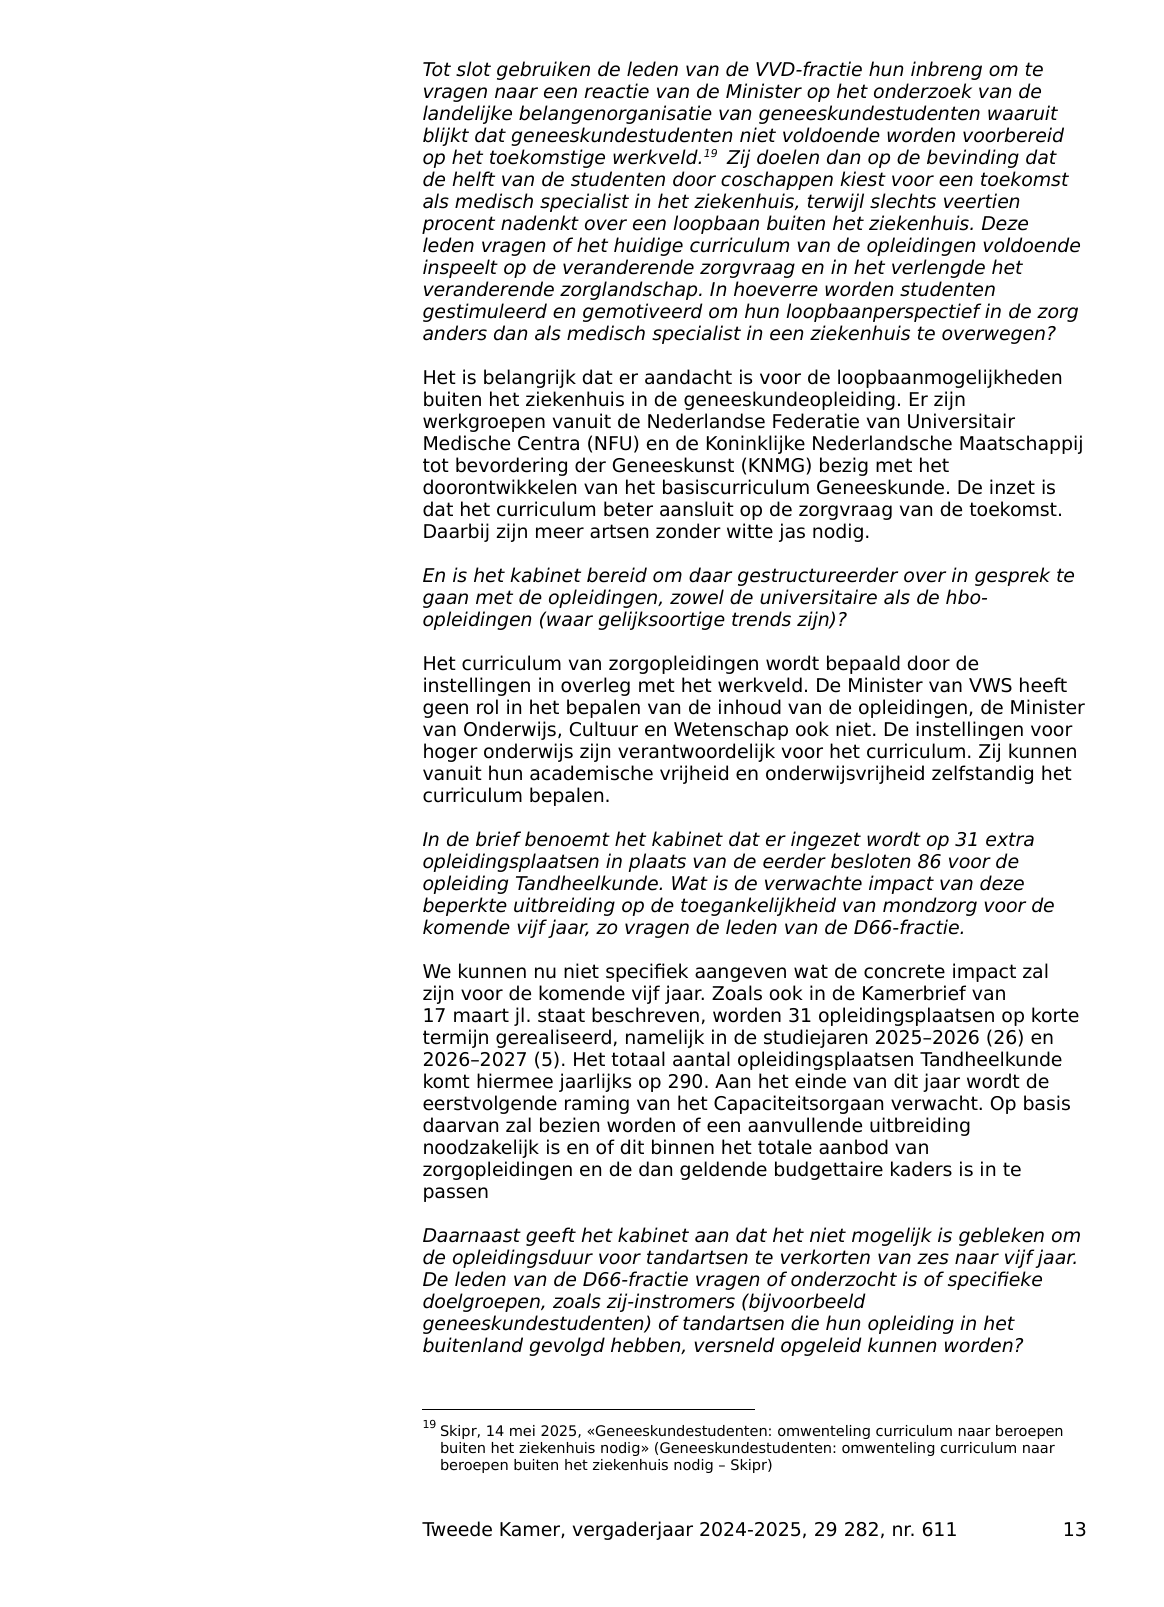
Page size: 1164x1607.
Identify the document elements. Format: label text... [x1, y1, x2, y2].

text We kunnen nu niet specifiek aangeven wat de concrete impact zal zijn voor de komende vijf jaar. Zoals ook in de Kamerbrief van 17 maart jl. staat beschreven, worden 31 opleidingsplaatsen op korte termijn gerealiseerd, namelijk in de studiejaren 2025–2026 (26) en 2026–2027 (5). Het totaal aantal opleidingsplaatsen Tandheelkunde komt hiermee jaarlijks op 290. Aan het einde van dit jaar wordt de eerstvolgende raming van het Capaciteitsorgaan verwacht. Op basis daarvan zal bezien worden of een aanvullende uitbreiding noodzakelijk is en of dit binnen het totale aanbod van zorgopleidingen en de dan geldende budgettaire kaders is in te passen [422, 961, 1087, 1203]
text Het is belangrijk dat er aandacht is voor de loopbaanmogelijkheden buiten het ziekenhuis in de geneeskundeopleiding. Er zijn werkgroepen vanuit de Nederlandse Federatie van Universitair Medische Centra (NFU) en de Koninklijke Nederlandsche Maatschappij tot bevordering der Geneeskunst (KNMG) bezig met het doorontwikkelen van het basiscurriculum Geneeskunde. De inzet is dat het curriculum beter aansluit op de zorgvraag van de toekomst. Daarbij zijn meer artsen zonder witte jas nodig. [422, 367, 1087, 543]
text Daarnaast geeft het kabinet aan dat het niet mogelijk is gebleken om de opleidingsduur voor tandartsen te verkorten van zes naar vijf jaar. De leden van de D66-fractie vragen of onderzocht is of specifieke doelgroepen, zoals zij-instromers (bijvoorbeeld geneeskundestudenten) of tandartsen die hun opleiding in het buitenland gevolgd hebben, versneld opgeleid kunnen worden? [422, 1225, 1087, 1357]
text Het curriculum van zorgopleidingen wordt bepaald door de instellingen in overleg met het werkveld. De Minister van VWS heeft geen rol in het bepalen van de inhoud van de opleidingen, de Minister van Onderwijs, Cultuur en Wetenschap ook niet. De instellingen voor hoger onderwijs zijn verantwoordelijk voor het curriculum. Zij kunnen vanuit hun academische vrijheid en onderwijsvrijheid zelfstandig het curriculum bepalen. [422, 653, 1087, 807]
text Tot slot gebruiken de leden van de VVD-fractie hun inbreng om te vragen naar een reactie van de Minister op het onderzoek van de landelijke belangenorganisatie van geneeskundestudenten waaruit blijkt dat geneeskundestudenten niet voldoende worden voorbereid op het toekomstige werkveld. Zij doelen dan op de bevinding dat de helft van de studenten door coschappen kiest voor een toekomst als medisch specialist in het ziekenhuis, terwijl slechts veertien procent nadenkt over een loopbaan buiten het ziekenhuis. Deze leden vragen of het huidige curriculum van de opleidingen voldoende inspeelt op de veranderende zorgvraag en in het verlengde het veranderende zorglandschap. In hoeverre worden studenten gestimuleerd en gemotiveerd om hun loopbaanperspectief in de zorg anders dan als medisch specialist in een ziekenhuis te overwegen? [422, 59, 1087, 345]
text In de brief benoemt het kabinet dat er ingezet wordt op 31 extra opleidingsplaatsen in plaats van de eerder besloten 86 voor de opleiding Tandheelkunde. Wat is de verwachte impact van deze beperkte uitbreiding op de toegankelijkheid van mondzorg voor de komende vijf jaar, zo vragen de leden van de D66-fractie. [422, 829, 1087, 939]
text En is het kabinet bereid om daar gestructureerder over in gesprek te gaan met de opleidingen, zowel de universitaire als de hbo-opleidingen (waar gelijksoortige trends zijn)? [422, 565, 1087, 631]
text Skipr, 14 mei 2025, «Geneeskundestudenten: omwenteling curriculum naar beroepen buiten het ziekenhuis nodig» (Geneeskundestudenten: omwenteling curriculum naar beroepen buiten het ziekenhuis nodig – Skipr) [422, 1418, 1087, 1474]
